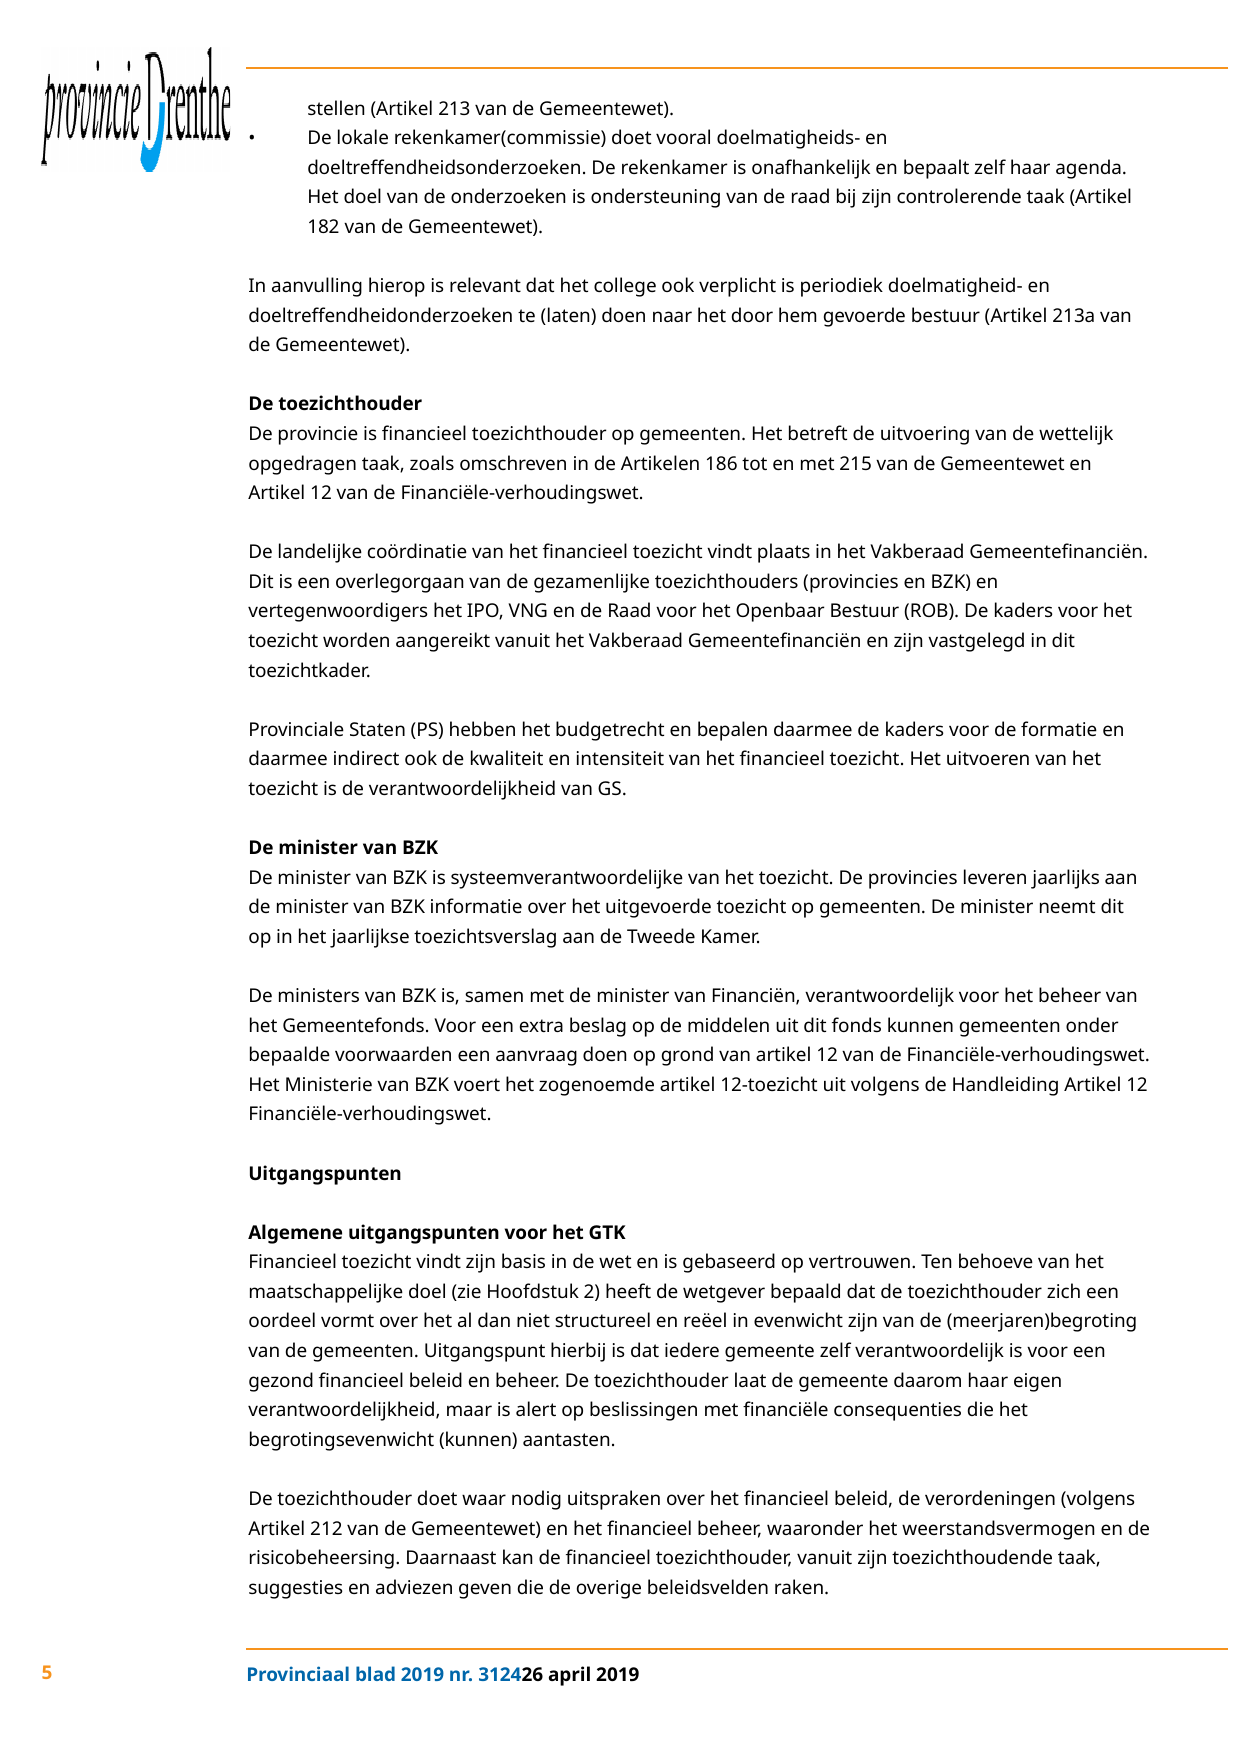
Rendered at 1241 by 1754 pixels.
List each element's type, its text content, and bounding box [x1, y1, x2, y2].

text De landelijke coördinatie van het financieel toezicht vindt plaats in het Vakberaad Gemeentefinanciën. Dit is een overlegorgaan van de gezamenlijke toezichthouders (provincies en BZK) en vertegenwoordigers het IPO, VNG en de Raad voor het Openbaar Bestuur (ROB). De kaders voor het toezicht worden aangereikt vanuit het Vakberaad Gemeentefinanciën en zijn vastgelegd in dit toezichtkader. [248, 538, 1152, 683]
text De minister van BZK [248, 834, 1152, 860]
text De provincie is financieel toezichthouder op gemeenten. Het betreft de uitvoering van de wettelijk opgedragen taak, zoals omschreven in de Artikelen 186 tot en met 215 van de Gemeentewet en Artikel 12 van de Financiële-verhoudingswet. [248, 420, 1152, 505]
list De lokale rekenkamer(commissie) doet vooral doelmatigheids- en doeltreffendheidsonderzoeken. De rekenkamer is onafhankelijk en bepaalt zelf haar agenda. Het doel van de onderzoeken is ondersteuning van de raad bij zijn controlerende taak (Artikel 182 van de Gemeentewet). [248, 124, 1152, 239]
text In aanvulling hierop is relevant dat het college ook verplicht is periodiek doelmatigheid- en doeltreffendheidonderzoeken te (laten) doen naar het door hem gevoerde bestuur (Artikel 213a van de Gemeentewet). [248, 272, 1152, 357]
text De toezichthouder doet waar nodig uitspraken over het financieel beleid, de verordeningen (volgens Artikel 212 van de Gemeentewet) en het financieel beheer, waaronder het weerstandsvermogen en de risicobeheersing. Daarnaast kan de financieel toezichthouder, vanuit zijn toezichthoudende taak, suggesties en adviezen geven die de overige beleidsvelden raken. [248, 1485, 1152, 1600]
picture [41, 47, 231, 172]
text De minister van BZK is systeemverantwoordelijke van het toezicht. De provincies leveren jaarlijks aan de minister van BZK informatie over het uitgevoerde toezicht op gemeenten. De minister neemt dit op in het jaarlijkse toezichtsverslag aan de Tweede Kamer. [248, 864, 1152, 949]
text Financieel toezicht vindt zijn basis in de wet en is gebaseerd op vertrouwen. Ten behoeve van het maatschappelijke doel (zie Hoofdstuk 2) heeft de wetgever bepaald dat de toezichthouder zich een oordeel vormt over het al dan niet structureel en reëel in evenwicht zijn van de (meerjaren)begroting van de gemeenten. Uitgangspunt hierbij is dat iedere gemeente zelf verantwoordelijk is voor een gezond financieel beleid en beheer. De toezichthouder laat de gemeente daarom haar eigen verantwoordelijkheid, maar is alert op beslissingen met financiële consequenties die het begrotingsevenwicht (kunnen) aantasten. [248, 1248, 1152, 1452]
list stellen (Artikel 213 van de Gemeentewet). [248, 95, 1152, 121]
text Algemene uitgangspunten voor het GTK [248, 1219, 1152, 1245]
text De ministers van BZK is, samen met de minister van Financiën, verantwoordelijk voor het beheer van het Gemeentefonds. Voor een extra beslag op de middelen uit dit fonds kunnen gemeenten onder bepaalde voorwaarden een aanvraag doen op grond van artikel 12 van de Financiële-verhoudingswet. Het Ministerie van BZK voert het zogenoemde artikel 12-toezicht uit volgens de Handleiding Artikel 12 Financiële-verhoudingswet. [248, 982, 1152, 1126]
text De toezichthouder [248, 391, 1152, 416]
text Provinciale Staten (PS) hebben het budgetrecht en bepalen daarmee de kaders voor de formatie en daarmee indirect ook de kwaliteit en intensiteit van het financieel toezicht. Het uitvoeren van het toezicht is de verantwoordelijkheid van GS. [248, 716, 1152, 801]
text Uitgangspunten [248, 1160, 1152, 1186]
